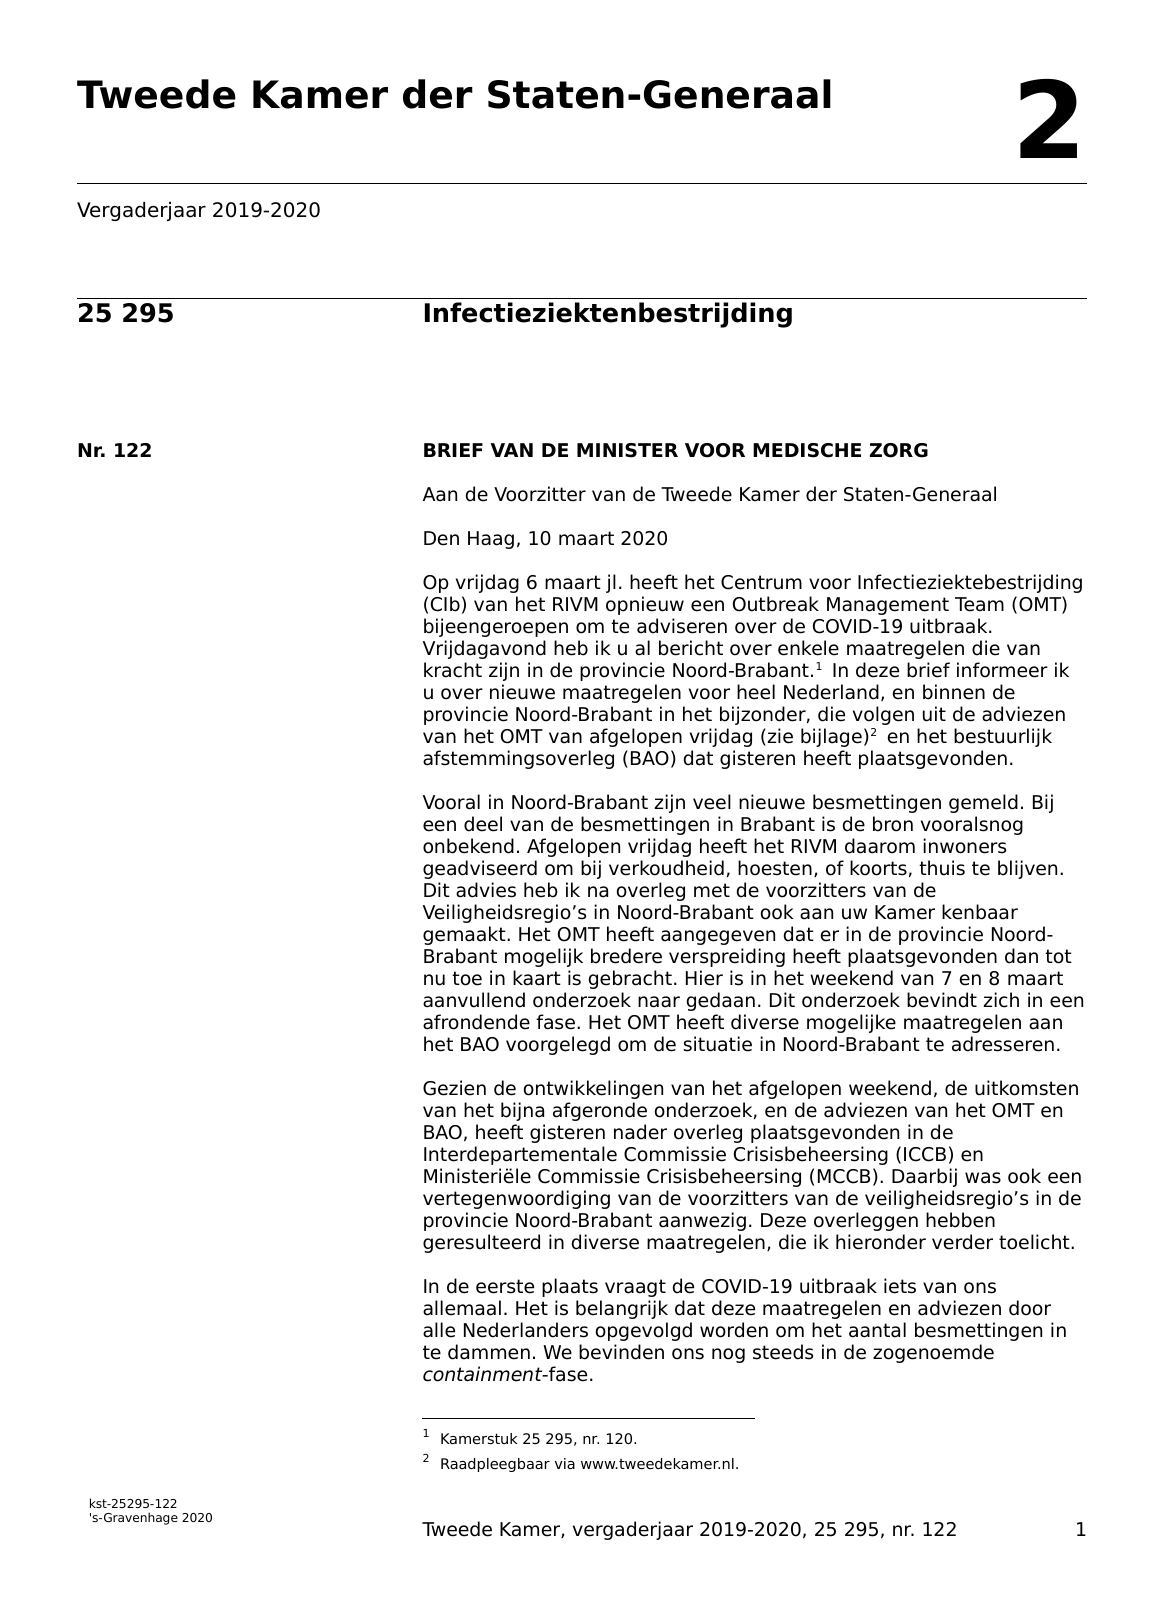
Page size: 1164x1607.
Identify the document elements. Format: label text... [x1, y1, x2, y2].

text Den Haag, 10 maart 2020 [422, 528, 1087, 550]
text kst-25295-122 [88, 1497, 323, 1511]
text Gezien de ontwikkelingen van het afgelopen weekend, de uitkomsten van het bijna afgeronde onderzoek, en de adviezen van het OMT en BAO, heeft gisteren nader overleg plaatsgevonden in de Interdepartementale Commissie Crisisbeheersing (ICCB) en Ministeriële Commissie Crisisbeheersing (MCCB). Daarbij was ook een vertegenwoordiging van de voorzitters van de veiligheidsregio’s in de provincie Noord-Brabant aanwezig. Deze overleggen hebben geresulteerd in diverse maatregelen, die ik hieronder verder toelicht. [422, 1078, 1087, 1254]
subtitle 25 295 Infectieziektenbestrijding [77, 299, 1087, 329]
text Raadpleegbaar via www.tweedekamer.nl. [422, 1452, 1087, 1474]
table_header Tweede Kamer der Staten-Generaal [77, 59, 886, 183]
text Kamerstuk 25 295, nr. 120. [422, 1427, 1087, 1449]
table_header 2 [886, 59, 1087, 183]
text Vooral in Noord-Brabant zijn veel nieuwe besmettingen gemeld. Bij een deel van de besmettingen in Brabant is de bron vooralsnog onbekend. Afgelopen vrijdag heeft het RIVM daarom inwoners geadviseerd om bij verkoudheid, hoesten, of koorts, thuis te blijven. Dit advies heb ik na overleg met de voorzitters van de Veiligheidsregio’s in Noord-Brabant ook aan uw Kamer kenbaar gemaakt. Het OMT heeft aangegeven dat er in de provincie Noord-Brabant mogelijk bredere verspreiding heeft plaatsgevonden dan tot nu toe in kaart is gebracht. Hier is in het weekend van 7 en 8 maart aanvullend onderzoek naar gedaan. Dit onderzoek bevindt zich in een afrondende fase. Het OMT heeft diverse mogelijke maatregelen aan het BAO voorgelegd om de situatie in Noord-Brabant te adresseren. [422, 792, 1087, 1056]
table_cell Vergaderjaar 2019-2020 [77, 184, 1087, 298]
text 's-Gravenhage 2020 [88, 1511, 323, 1525]
text Op vrijdag 6 maart jl. heeft het Centrum voor Infectieziektebestrijding (CIb) van het RIVM opnieuw een Outbreak Management Team (OMT) bijeengeroepen om te adviseren over de COVID-19 uitbraak. Vrijdagavond heb ik u al bericht over enkele maatregelen die van kracht zijn in de provincie Noord-Brabant. In deze brief informeer ik u over nieuwe maatregelen voor heel Nederland, en binnen de provincie Noord-Brabant in het bijzonder, die volgen uit de adviezen van het OMT van afgelopen vrijdag (zie bijlage) en het bestuurlijk afstemmingsoverleg (BAO) dat gisteren heeft plaatsgevonden. [422, 572, 1087, 770]
text In de eerste plaats vraagt de COVID-19 uitbraak iets van ons allemaal. Het is belangrijk dat deze maatregelen en adviezen door alle Nederlanders opgevolgd worden om het aantal besmettingen in te dammen. We bevinden ons nog steeds in de zogenoemde containment-fase. [422, 1276, 1087, 1386]
subtitle Nr. 122 BRIEF VAN DE MINISTER VOOR MEDISCHE ZORG [77, 440, 1087, 462]
text Aan de Voorzitter van de Tweede Kamer der Staten-Generaal [422, 484, 1087, 506]
